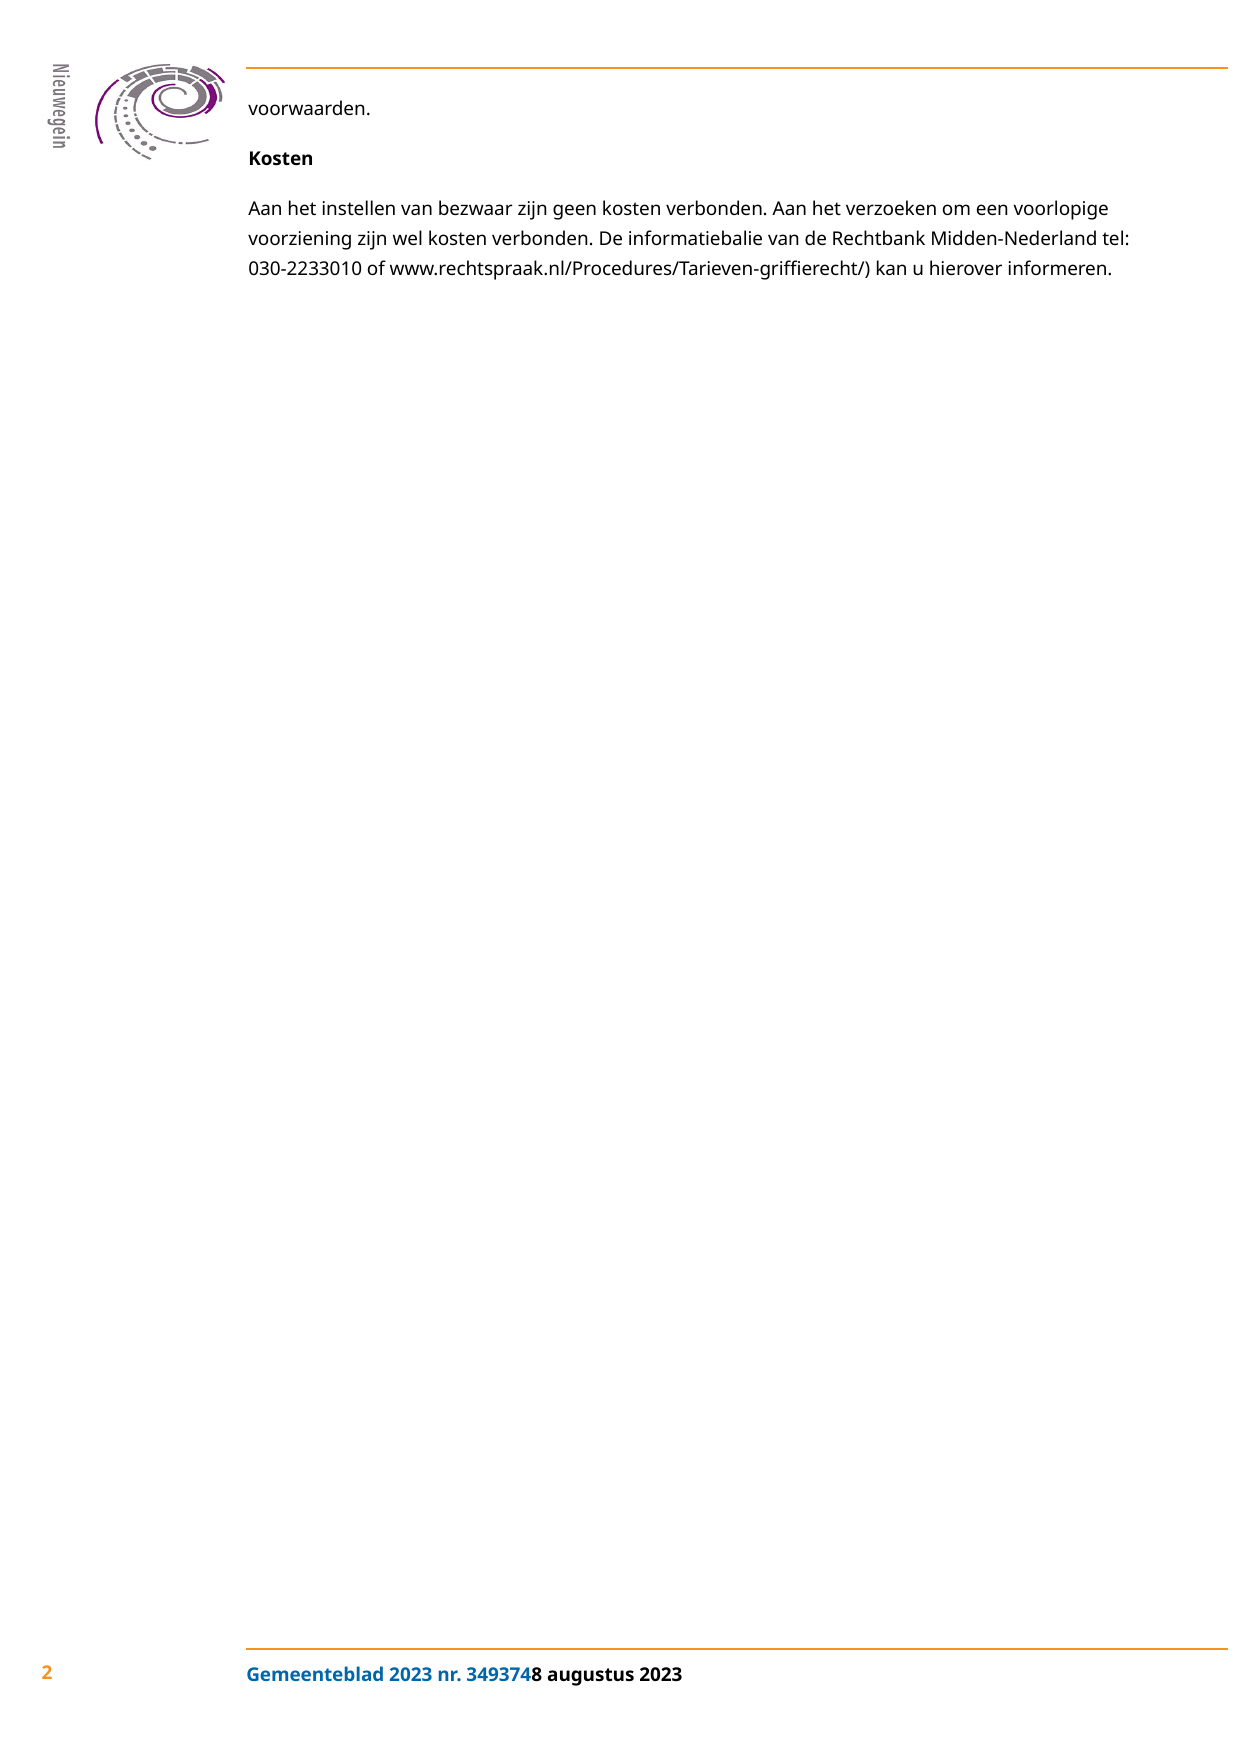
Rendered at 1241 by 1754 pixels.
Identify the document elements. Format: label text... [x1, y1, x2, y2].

text voorwaarden. [248, 95, 1152, 121]
text Kosten [248, 145, 1152, 171]
picture [41, 47, 231, 172]
text Aan het instellen van bezwaar zijn geen kosten verbonden. Aan het verzoeken om een voorlopige voorziening zijn wel kosten verbonden. De informatiebalie van de Rechtbank Midden-Nederland tel: 030-2233010 of www.rechtspraak.nl/Procedures/Tarieven-griffierecht/) kan u hierover informeren. [248, 196, 1152, 281]
